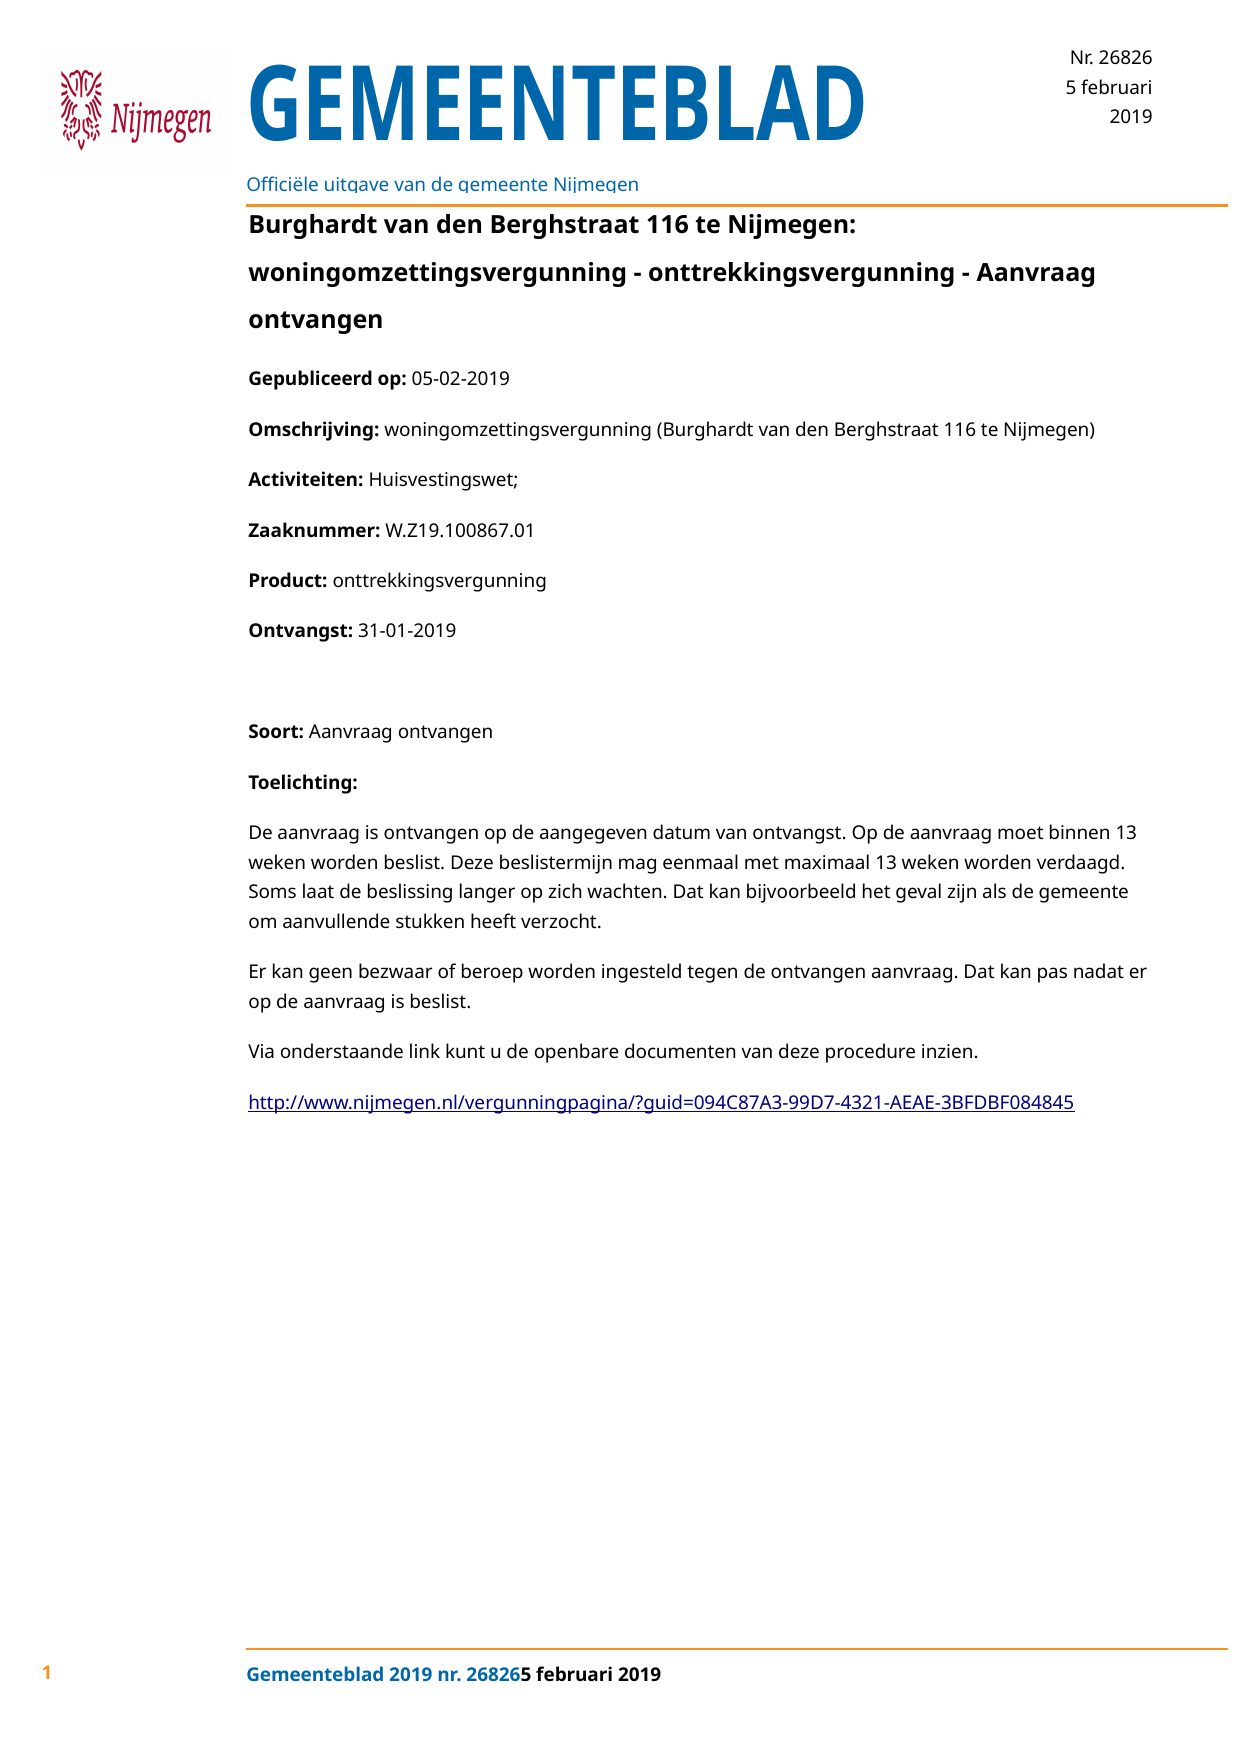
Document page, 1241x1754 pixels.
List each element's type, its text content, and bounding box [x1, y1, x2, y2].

text Activiteiten: Huisvestingswet; [248, 466, 1152, 492]
text De aanvraag is ontvangen op de aangegeven datum van ontvangst. Op de aanvraag moet binnen 13 weken worden beslist. Deze beslistermijn mag eenmaal met maximaal 13 weken worden verdaagd. Soms laat de beslissing langer op zich wachten. Dat kan bijvoorbeeld het geval zijn als de gemeente om aanvullende stukken heeft verzocht. [248, 819, 1152, 934]
text Ontvangst: 31-01-2019 [248, 618, 1152, 643]
text Er kan geen bezwaar of beroep worden ingesteld tegen de ontvangen aanvraag. Dat kan pas nadat er op de aanvraag is beslist. [248, 958, 1152, 1014]
text http://www.nijmegen.nl/vergunningpagina/?guid=094C87A3-99D7-4321-AEAE-3BFDBF084845 [248, 1089, 1152, 1114]
text Toelichting: [248, 769, 1152, 794]
text Zaaknummer: W.Z19.100867.01 [248, 517, 1152, 542]
text Gepubliceerd op: 05-02-2019 [248, 366, 1152, 391]
text Product: onttrekkingsvergunning [248, 567, 1152, 593]
text Via onderstaande link kunt u de openbare documenten van deze procedure inzien. [248, 1038, 1152, 1064]
text Soort: Aanvraag ontvangen [248, 718, 1152, 744]
picture [41, 47, 231, 172]
text Omschrijving: woningomzettingsvergunning (Burghardt van den Berghstraat 116 te Nijmegen) [248, 416, 1152, 442]
text Burghardt van den Berghstraat 116 te Nijmegen: woningomzettingsvergunning - onttrekkingsvergunning - Aanvraag ontvangen [248, 207, 1152, 336]
